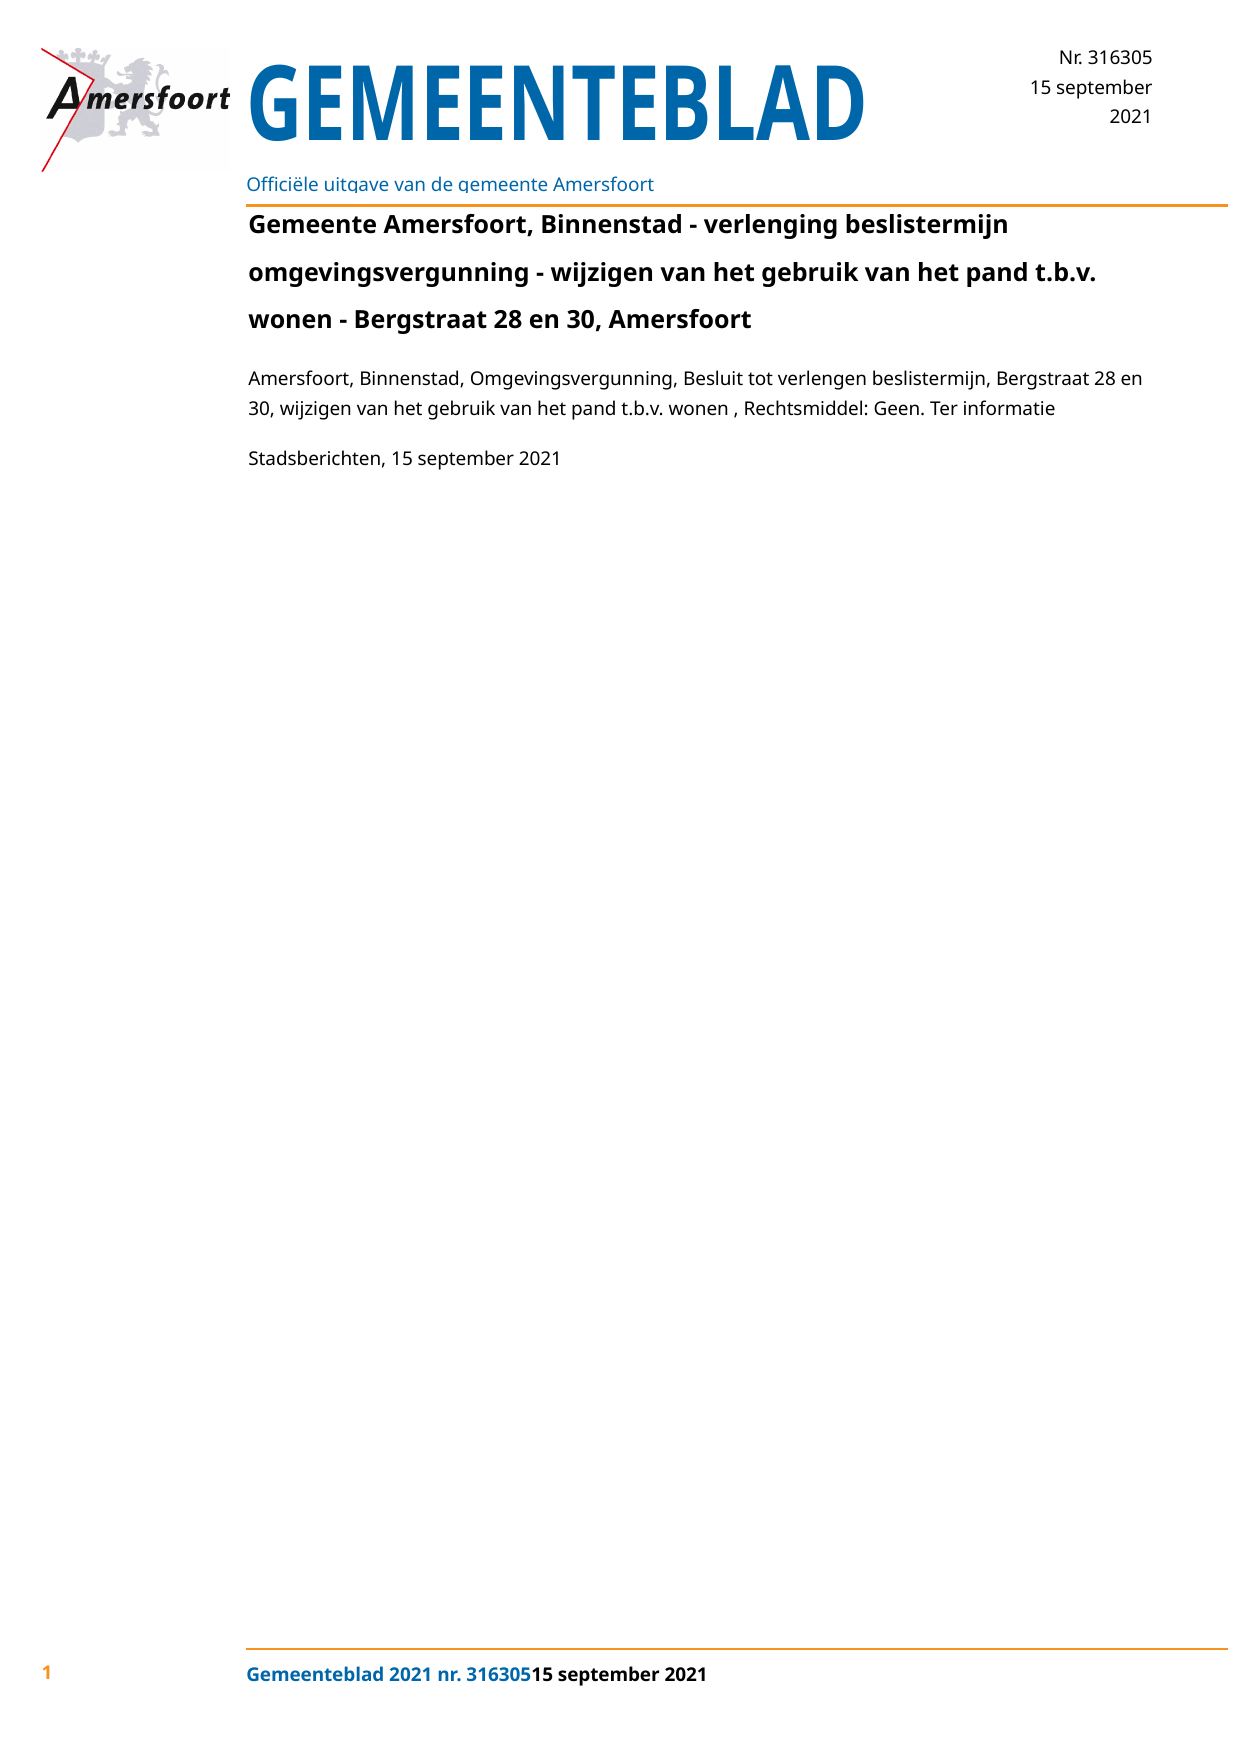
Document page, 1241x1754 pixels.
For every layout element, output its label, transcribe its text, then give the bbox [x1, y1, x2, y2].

text Amersfoort, Binnenstad, Omgevingsvergunning, Besluit tot verlengen beslistermijn, Bergstraat 28 en 30, wijzigen van het gebruik van het pand t.b.v. wonen , Rechtsmiddel: Geen. Ter informatie [248, 366, 1152, 421]
text Gemeente Amersfoort, Binnenstad - verlenging beslistermijn omgevingsvergunning - wijzigen van het gebruik van het pand t.b.v. wonen - Bergstraat 28 en 30, Amersfoort [248, 207, 1152, 336]
picture [41, 47, 231, 172]
text Stadsberichten, 15 september 2021 [248, 446, 1152, 471]
